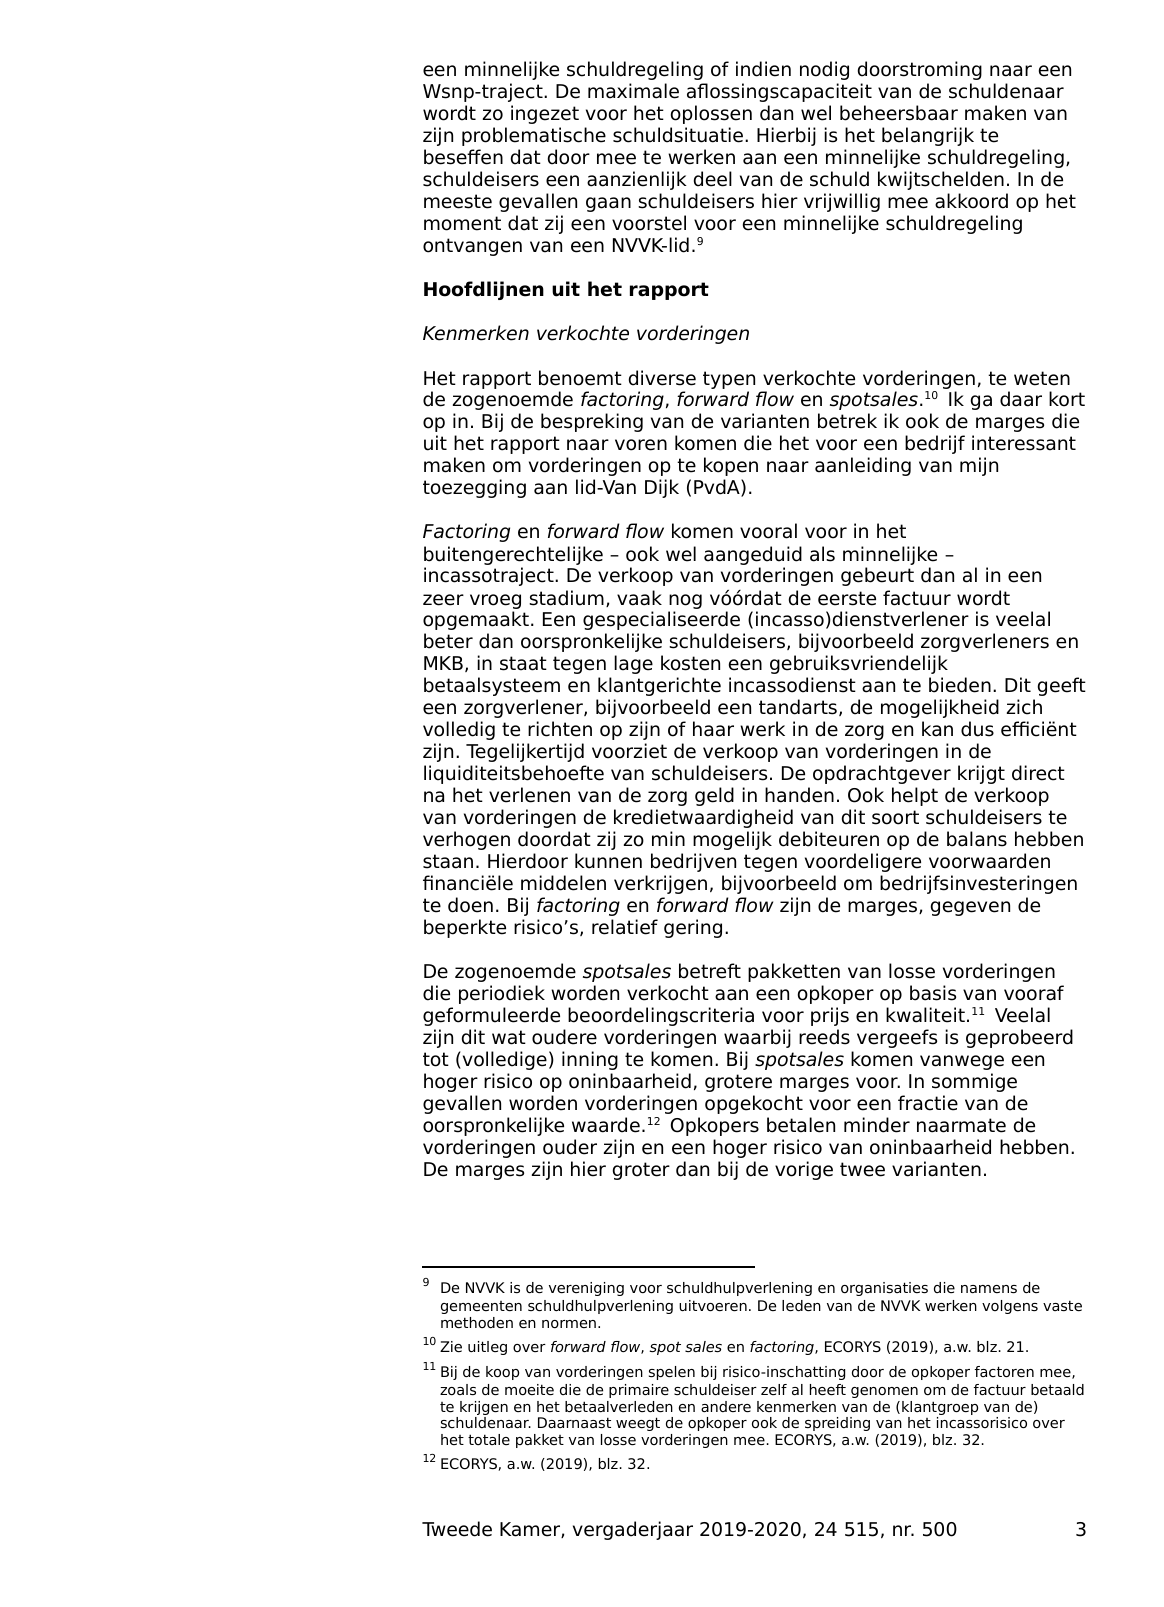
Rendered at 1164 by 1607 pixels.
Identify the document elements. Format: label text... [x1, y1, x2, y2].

text Zie uitleg over forward flow, spot sales en factoring, ECORYS (2019), a.w. blz. 21. [422, 1335, 1087, 1357]
text Factoring en forward flow komen vooral voor in het buitengerechtelijke – ook wel aangeduid als minnelijke – incassotraject. De verkoop van vorderingen gebeurt dan al in een zeer vroeg stadium, vaak nog vóórdat de eerste factuur wordt opgemaakt. Een gespecialiseerde (incasso)dienstverlener is veelal beter dan oorspronkelijke schuldeisers, bijvoorbeeld zorgverleners en MKB, in staat tegen lage kosten een gebruiksvriendelijk betaalsysteem en klantgerichte incassodienst aan te bieden. Dit geeft een zorgverlener, bijvoorbeeld een tandarts, de mogelijkheid zich volledig te richten op zijn of haar werk in de zorg en kan dus efficiënt zijn. Tegelijkertijd voorziet de verkoop van vorderingen in de liquiditeitsbehoefte van schuldeisers. De opdrachtgever krijgt direct na het verlenen van de zorg geld in handen. Ook helpt de verkoop van vorderingen de kredietwaardigheid van dit soort schuldeisers te verhogen doordat zij zo min mogelijk debiteuren op de balans hebben staan. Hierdoor kunnen bedrijven tegen voordeligere voorwaarden financiële middelen verkrijgen, bijvoorbeeld om bedrijfsinvesteringen te doen. Bij factoring en forward flow zijn de marges, gegeven de beperkte risico’s, relatief gering. [422, 521, 1087, 939]
text ECORYS, a.w. (2019), blz. 32. [422, 1452, 1087, 1474]
subtitle Hoofdlijnen uit het rapport [422, 279, 1087, 301]
text Het rapport benoemt diverse typen verkochte vorderingen, te weten de zogenoemde factoring, forward flow en spotsales. Ik ga daar kort op in. Bij de bespreking van de varianten betrek ik ook de marges die uit het rapport naar voren komen die het voor een bedrijf interessant maken om vorderingen op te kopen naar aanleiding van mijn toezegging aan lid-Van Dijk (PvdA). [422, 367, 1087, 499]
text een minnelijke schuldregeling of indien nodig doorstroming naar een Wsnp-traject. De maximale aflossingscapaciteit van de schuldenaar wordt zo ingezet voor het oplossen dan wel beheersbaar maken van zijn problematische schuldsituatie. Hierbij is het belangrijk te beseffen dat door mee te werken aan een minnelijke schuldregeling, schuldeisers een aanzienlijk deel van de schuld kwijtschelden. In de meeste gevallen gaan schuldeisers hier vrijwillig mee akkoord op het moment dat zij een voorstel voor een minnelijke schuldregeling ontvangen van een NVVK-lid. [422, 59, 1087, 257]
text De zogenoemde spotsales betreft pakketten van losse vorderingen die periodiek worden verkocht aan een opkoper op basis van vooraf geformuleerde beoordelingscriteria voor prijs en kwaliteit. Veelal zijn dit wat oudere vorderingen waarbij reeds vergeefs is geprobeerd tot (volledige) inning te komen. Bij spotsales komen vanwege een hoger risico op oninbaarheid, grotere marges voor. In sommige gevallen worden vorderingen opgekocht voor een fractie van de oorspronkelijke waarde. Opkopers betalen minder naarmate de vorderingen ouder zijn en een hoger risico van oninbaarheid hebben. De marges zijn hier groter dan bij de vorige twee varianten. [422, 961, 1087, 1181]
text Bij de koop van vorderingen spelen bij risico-inschatting door de opkoper factoren mee, zoals de moeite die de primaire schuldeiser zelf al heeft genomen om de factuur betaald te krijgen en het betaalverleden en andere kenmerken van de (klantgroep van de) schuldenaar. Daarnaast weegt de opkoper ook de spreiding van het incassorisico over het totale pakket van losse vorderingen mee. ECORYS, a.w. (2019), blz. 32. [422, 1360, 1087, 1449]
text De NVVK is de vereniging voor schuldhulpverlening en organisaties die namens de gemeenten schuldhulpverlening uitvoeren. De leden van de NVVK werken volgens vaste methoden en normen. [422, 1276, 1087, 1332]
subtitle Kenmerken verkochte vorderingen [422, 323, 1087, 345]
